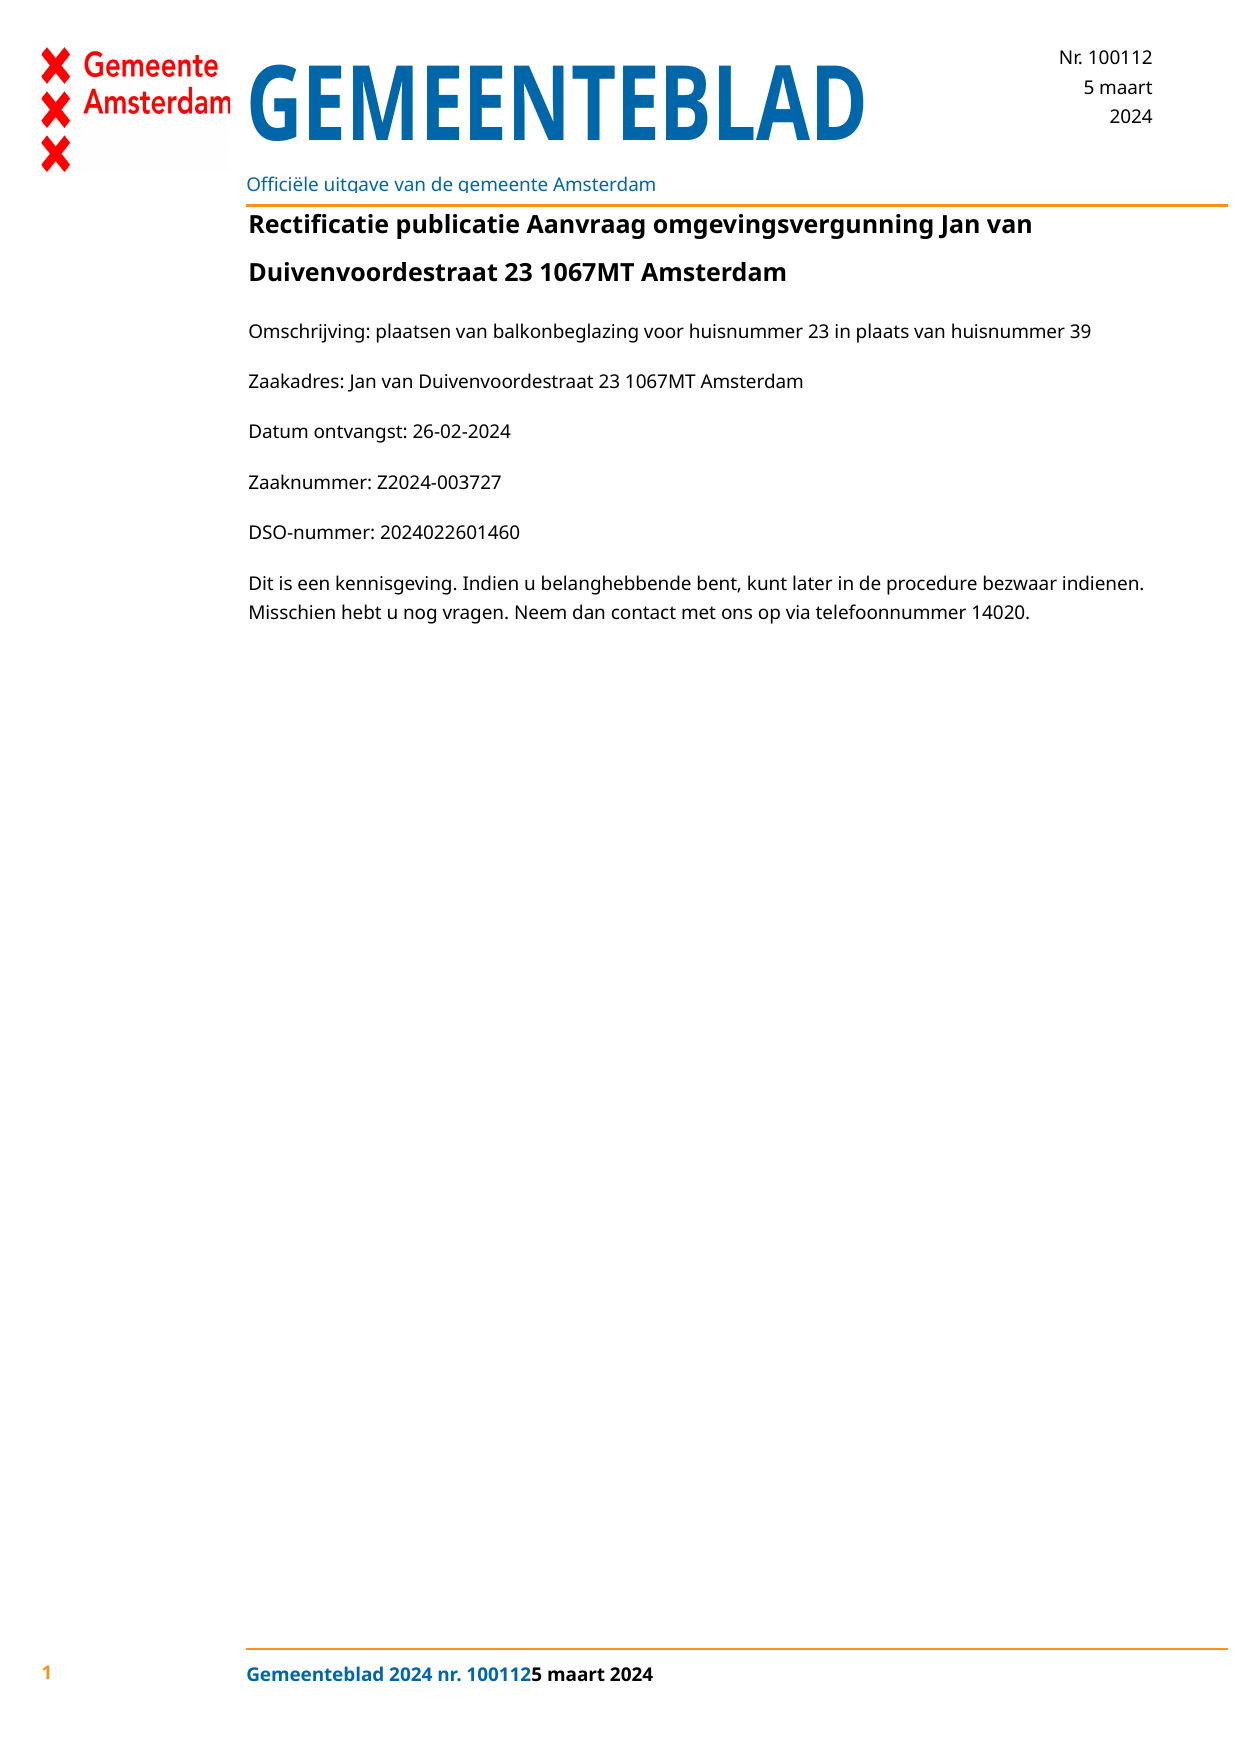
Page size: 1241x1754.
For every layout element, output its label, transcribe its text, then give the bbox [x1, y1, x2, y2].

text DSO-nummer: 2024022601460 [248, 519, 1152, 545]
text Zaakadres: Jan van Duivenvoordestraat 23 1067MT Amsterdam [248, 368, 1152, 394]
text Datum ontvangst: 26-02-2024 [248, 419, 1152, 444]
text Omschrijving: plaatsen van balkonbeglazing voor huisnummer 23 in plaats van huisnummer 39 [248, 318, 1152, 344]
text Rectificatie publicatie Aanvraag omgevingsvergunning Jan van Duivenvoordestraat 23 1067MT Amsterdam [248, 207, 1152, 288]
text Dit is een kennisgeving. Indien u belanghebbende bent, kunt later in de procedure bezwaar indienen. Misschien hebt u nog vragen. Neem dan contact met ons op via telefoonnummer 14020. [248, 570, 1152, 625]
text Zaaknummer: Z2024-003727 [248, 469, 1152, 495]
picture [41, 47, 231, 172]
